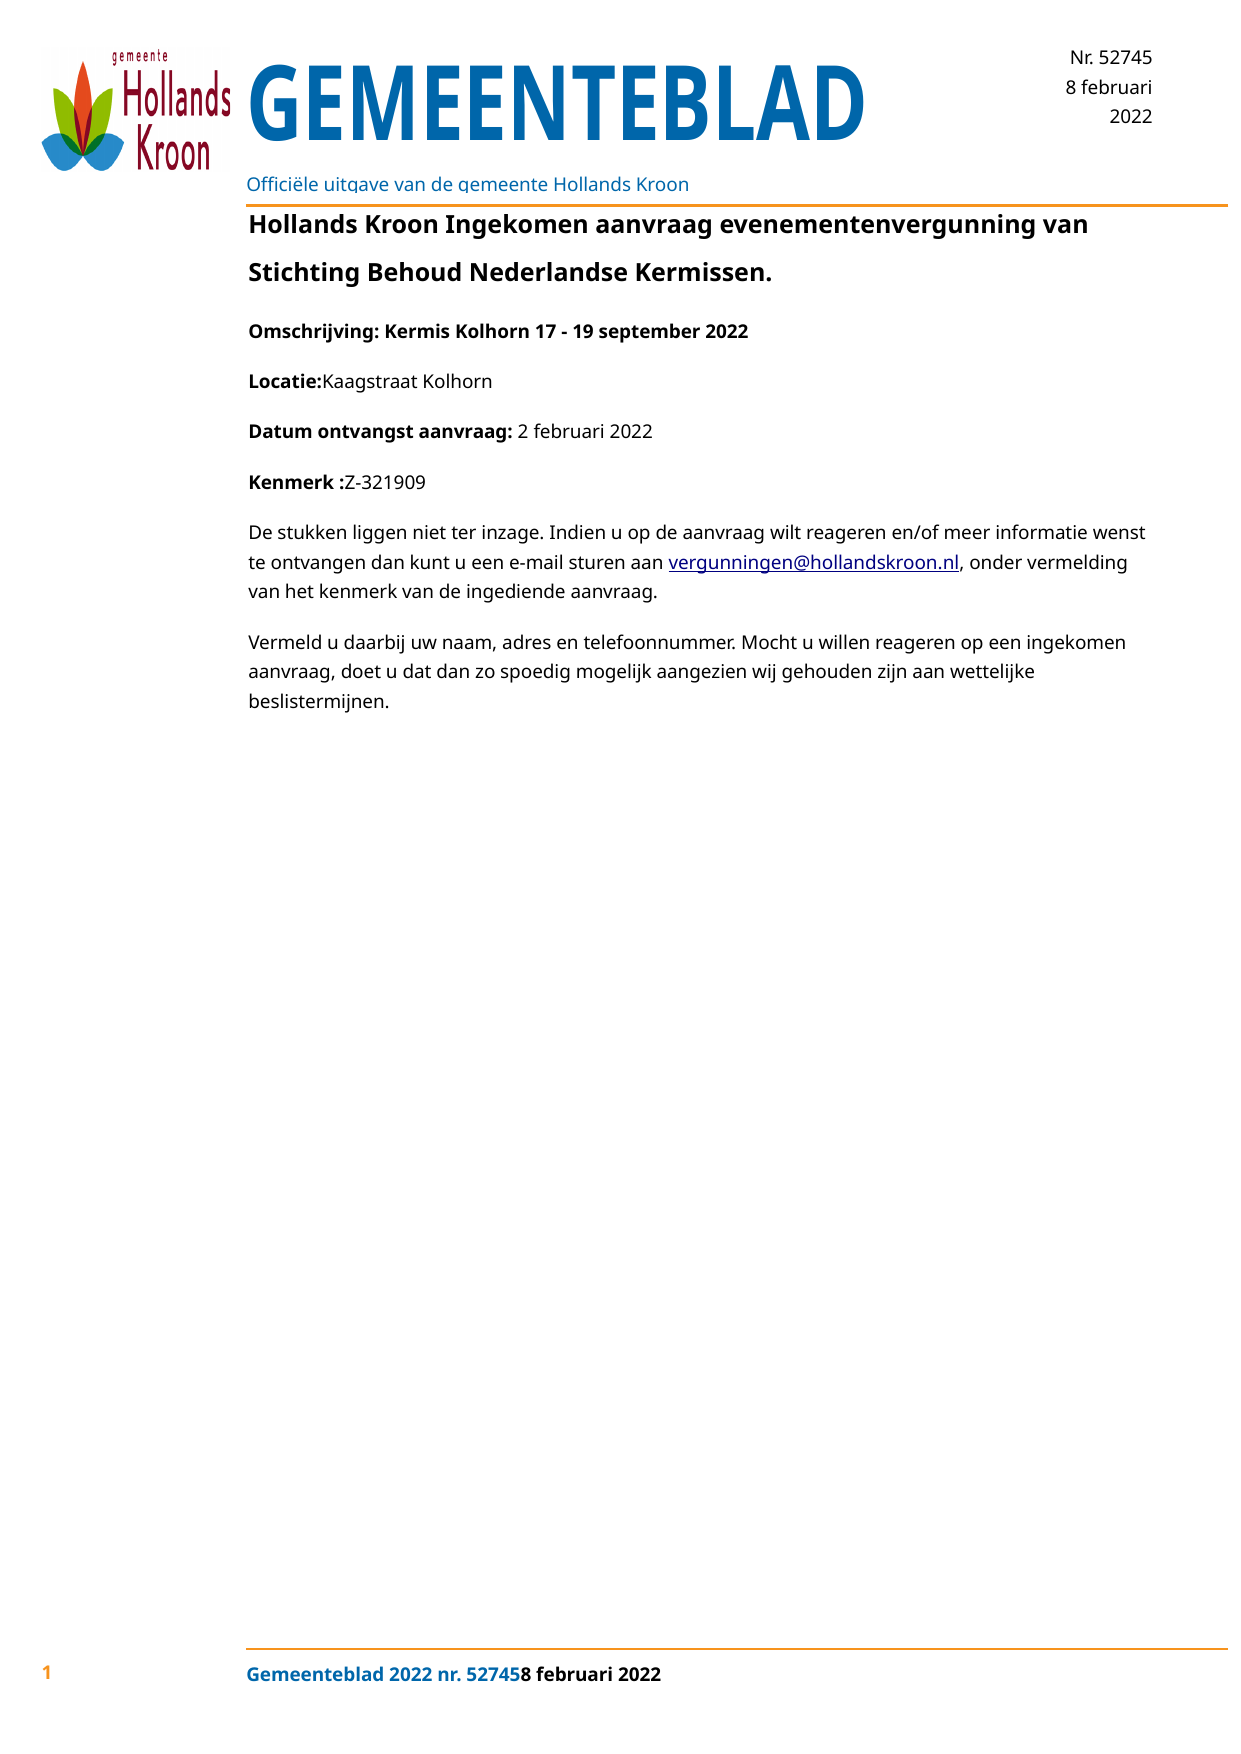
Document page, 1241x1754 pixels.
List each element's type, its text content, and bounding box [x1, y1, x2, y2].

text Vermeld u daarbij uw naam, adres en telefoonnummer. Mocht u willen reageren op een ingekomen aanvraag, doet u dat dan zo spoedig mogelijk aangezien wij gehouden zijn aan wettelijke beslistermijnen. [248, 629, 1152, 714]
text Locatie:Kaagstraat Kolhorn [248, 368, 1152, 394]
picture [41, 47, 231, 172]
text Omschrijving: Kermis Kolhorn 17 - 19 september 2022 [248, 318, 1152, 344]
text Datum ontvangst aanvraag: 2 februari 2022 [248, 419, 1152, 444]
text Hollands Kroon Ingekomen aanvraag evenementenvergunning van Stichting Behoud Nederlandse Kermissen. [248, 207, 1152, 288]
text De stukken liggen niet ter inzage. Indien u op de aanvraag wilt reageren en/of meer informatie wenst te ontvangen dan kunt u een e-mail sturen aan vergunningen@hollandskroon.nl, onder vermelding van het kenmerk van de ingediende aanvraag. [248, 519, 1152, 604]
text Kenmerk :Z-321909 [248, 469, 1152, 495]
